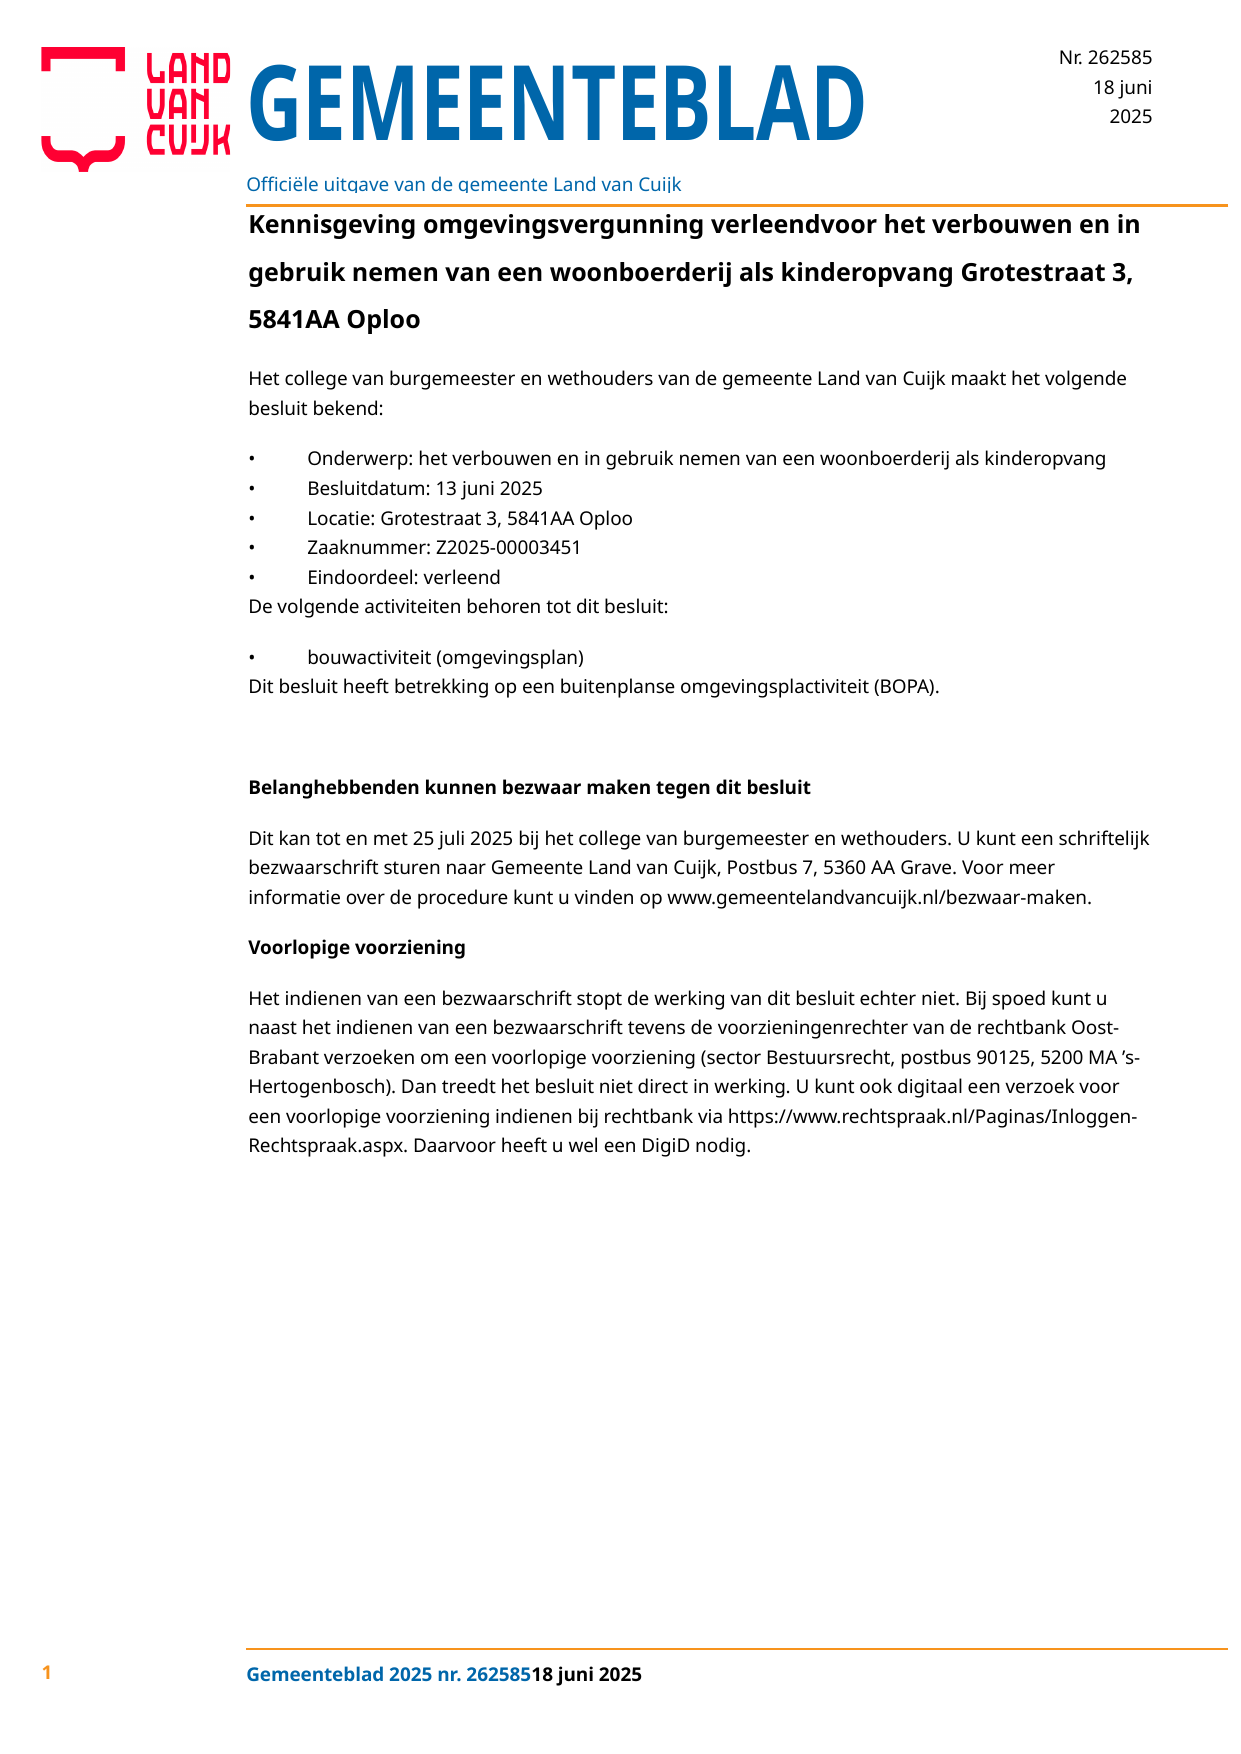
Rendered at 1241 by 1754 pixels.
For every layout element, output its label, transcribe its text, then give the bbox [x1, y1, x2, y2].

text Kennisgeving omgevingsvergunning verleendvoor het verbouwen en in gebruik nemen van een woonboerderij als kinderopvang Grotestraat 3, 5841AA Oploo [248, 207, 1152, 336]
list Eindoordeel: verleend [248, 564, 1152, 589]
text Dit kan tot en met 25 juli 2025 bij het college van burgemeester en wethouders. U kunt een schriftelijk bezwaarschrift sturen naar Gemeente Land van Cuijk, Postbus 7, 5360 AA Grave. Voor meer informatie over de procedure kunt u vinden op www.gemeentelandvancuijk.nl/bezwaar-maken. [248, 825, 1152, 909]
list Besluitdatum: 13 juni 2025 [248, 475, 1152, 501]
list Onderwerp: het verbouwen en in gebruik nemen van een woonboerderij als kinderopvang [248, 446, 1152, 471]
list Locatie: Grotestraat 3, 5841AA Oploo [248, 505, 1152, 530]
text Belanghebbenden kunnen bezwaar maken tegen dit besluit [248, 774, 1152, 800]
text Het indienen van een bezwaarschrift stopt de werking van dit besluit echter niet. Bij spoed kunt u naast het indienen van een bezwaarschrift tevens de voorzieningenrechter van de rechtbank Oost-Brabant verzoeken om een voorlopige voorziening (sector Bestuursrecht, postbus 90125, 5200 MA ’s-Hertogenbosch). Dan treedt het besluit niet direct in werking. U kunt ook digitaal een verzoek voor een voorlopige voorziening indienen bij rechtbank via https://www.rechtspraak.nl/Paginas/Inloggen-Rechtspraak.aspx. Daarvoor heeft u wel een DigiD nodig. [248, 985, 1152, 1158]
text Het college van burgemeester en wethouders van de gemeente Land van Cuijk maakt het volgende besluit bekend: [248, 366, 1152, 421]
text Voorlopige voorziening [248, 934, 1152, 960]
list bouwactiviteit (omgevingsplan) [248, 644, 1152, 669]
text Dit besluit heeft betrekking op een buitenplanse omgevingsplactiviteit (BOPA). [248, 673, 1152, 699]
list Zaaknummer: Z2025-00003451 [248, 534, 1152, 560]
text De volgende activiteiten behoren tot dit besluit: [248, 593, 1152, 619]
picture [41, 47, 231, 172]
